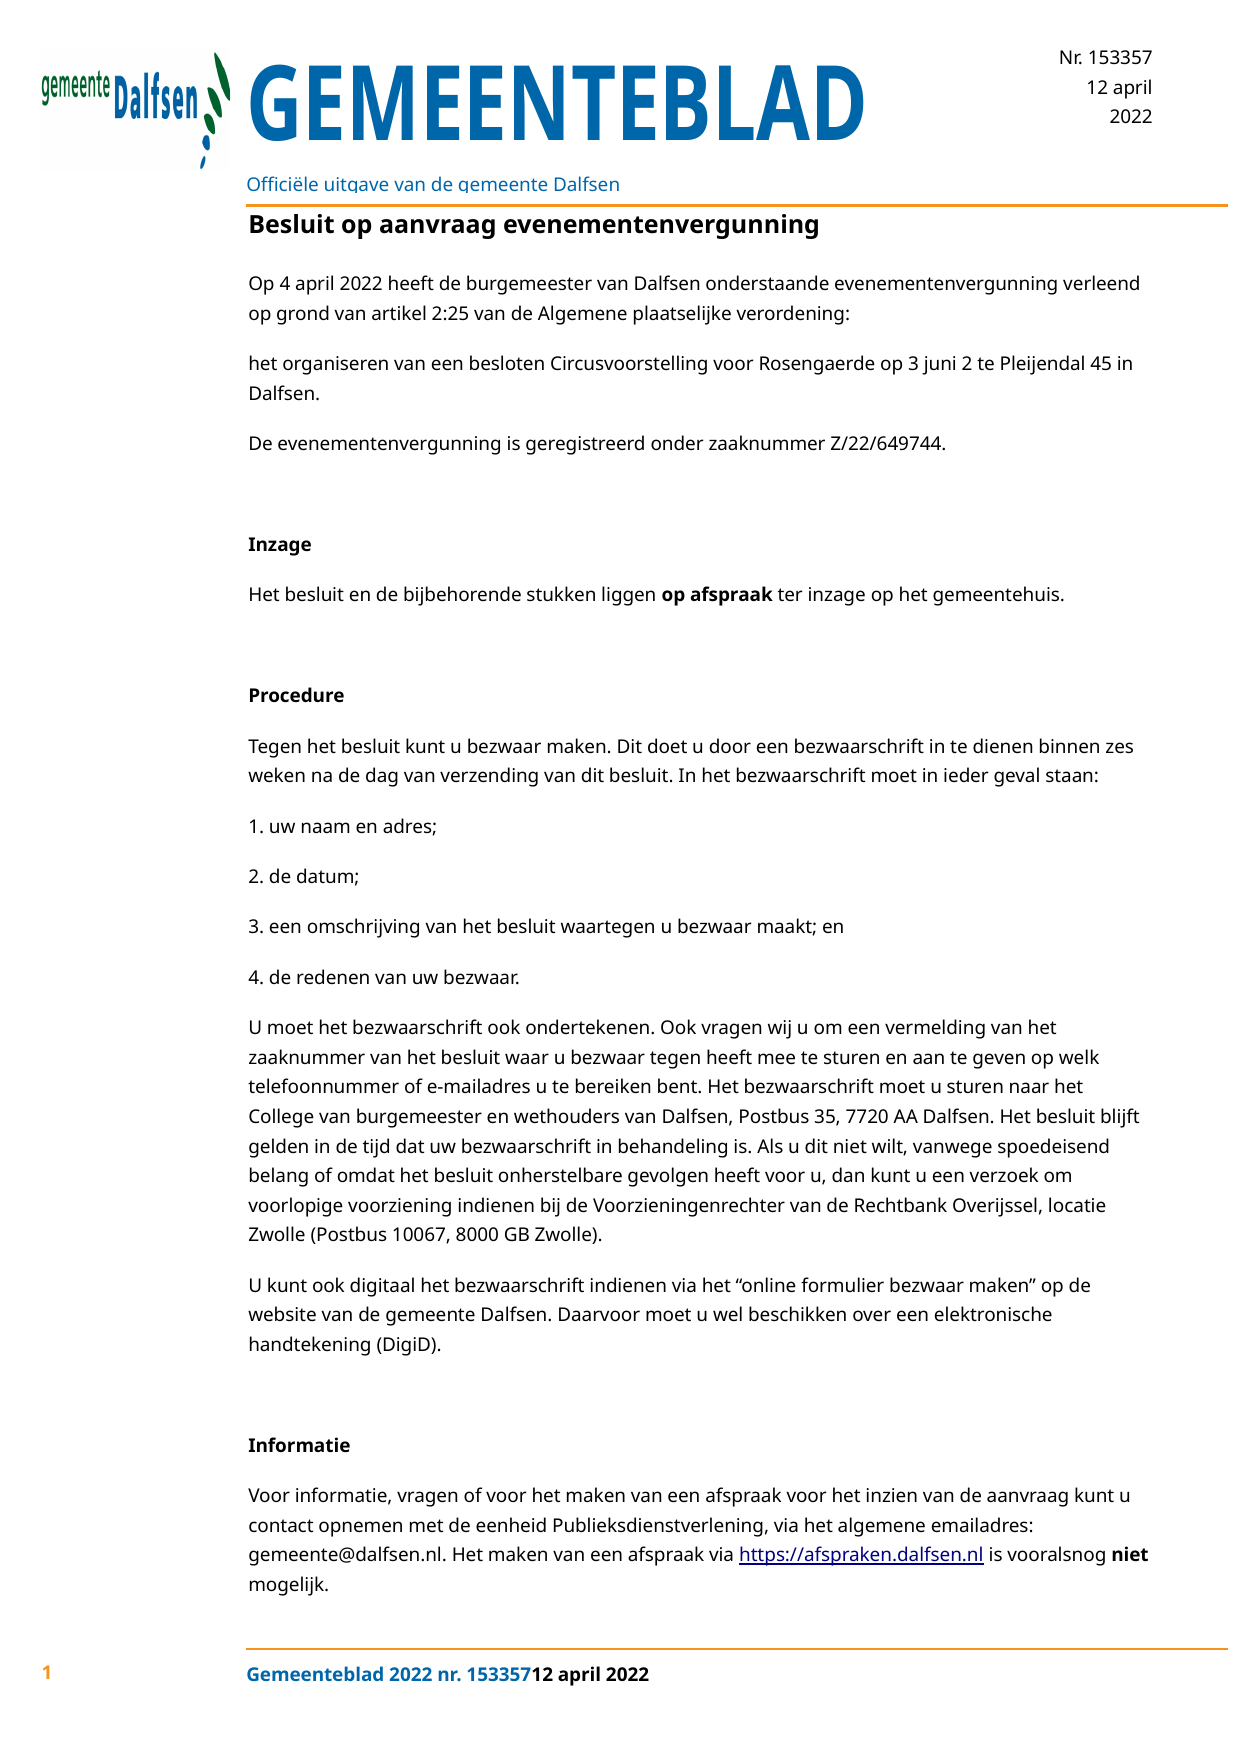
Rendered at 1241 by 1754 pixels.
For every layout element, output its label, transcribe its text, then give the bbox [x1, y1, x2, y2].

text Voor informatie, vragen of voor het maken van een afspraak voor het inzien van de aanvraag kunt u contact opnemen met de eenheid Publieksdienstverlening, via het algemene emailadres: gemeente@dalfsen.nl. Het maken van een afspraak via https://afspraken.dalfsen.nl is vooralsnog niet mogelijk. [248, 1482, 1152, 1597]
text Besluit op aanvraag evenementenvergunning [248, 207, 1152, 241]
text 1. uw naam en adres; [248, 813, 1152, 838]
text Op 4 april 2022 heeft de burgemeester van Dalfsen onderstaande evenementenvergunning verleend op grond van artikel 2:25 van de Algemene plaatselijke verordening: [248, 270, 1152, 326]
text Inzage [248, 531, 1152, 557]
text Informatie [248, 1432, 1152, 1458]
text U kunt ook digitaal het bezwaarschrift indienen via het “online formulier bezwaar maken” op de website van de gemeente Dalfsen. Daarvoor moet u wel beschikken over een elektronische handtekening (DigiD). [248, 1272, 1152, 1357]
text 3. een omschrijving van het besluit waartegen u bezwaar maakt; en [248, 914, 1152, 939]
text De evenementenvergunning is geregistreerd onder zaaknummer Z/22/649744. [248, 430, 1152, 456]
text het organiseren van een besloten Circusvoorstelling voor Rosengaerde op 3 juni 2 te Pleijendal 45 in Dalfsen. [248, 350, 1152, 406]
text Het besluit en de bijbehorende stukken liggen op afspraak ter inzage op het gemeentehuis. [248, 582, 1152, 607]
picture [41, 47, 231, 172]
text Procedure [248, 682, 1152, 708]
text Tegen het besluit kunt u bezwaar maken. Dit doet u door een bezwaarschrift in te dienen binnen zes weken na de dag van verzending van dit besluit. In het bezwaarschrift moet in ieder geval staan: [248, 733, 1152, 788]
text 4. de redenen van uw bezwaar. [248, 964, 1152, 990]
text U moet het bezwaarschrift ook ondertekenen. Ook vragen wij u om een vermelding van het zaaknummer van het besluit waar u bezwaar tegen heeft mee te sturen en aan te geven op welk telefoonnummer of e-mailadres u te bereiken bent. Het bezwaarschrift moet u sturen naar het College van burgemeester en wethouders van Dalfsen, Postbus 35, 7720 AA Dalfsen. Het besluit blijft gelden in de tijd dat uw bezwaarschrift in behandeling is. Als u dit niet wilt, vanwege spoedeisend belang of omdat het besluit onherstelbare gevolgen heeft voor u, dan kunt u een verzoek om voorlopige voorziening indienen bij de Voorzieningenrechter van de Rechtbank Overijssel, locatie Zwolle (Postbus 10067, 8000 GB Zwolle). [248, 1014, 1152, 1247]
text 2. de datum; [248, 863, 1152, 889]
